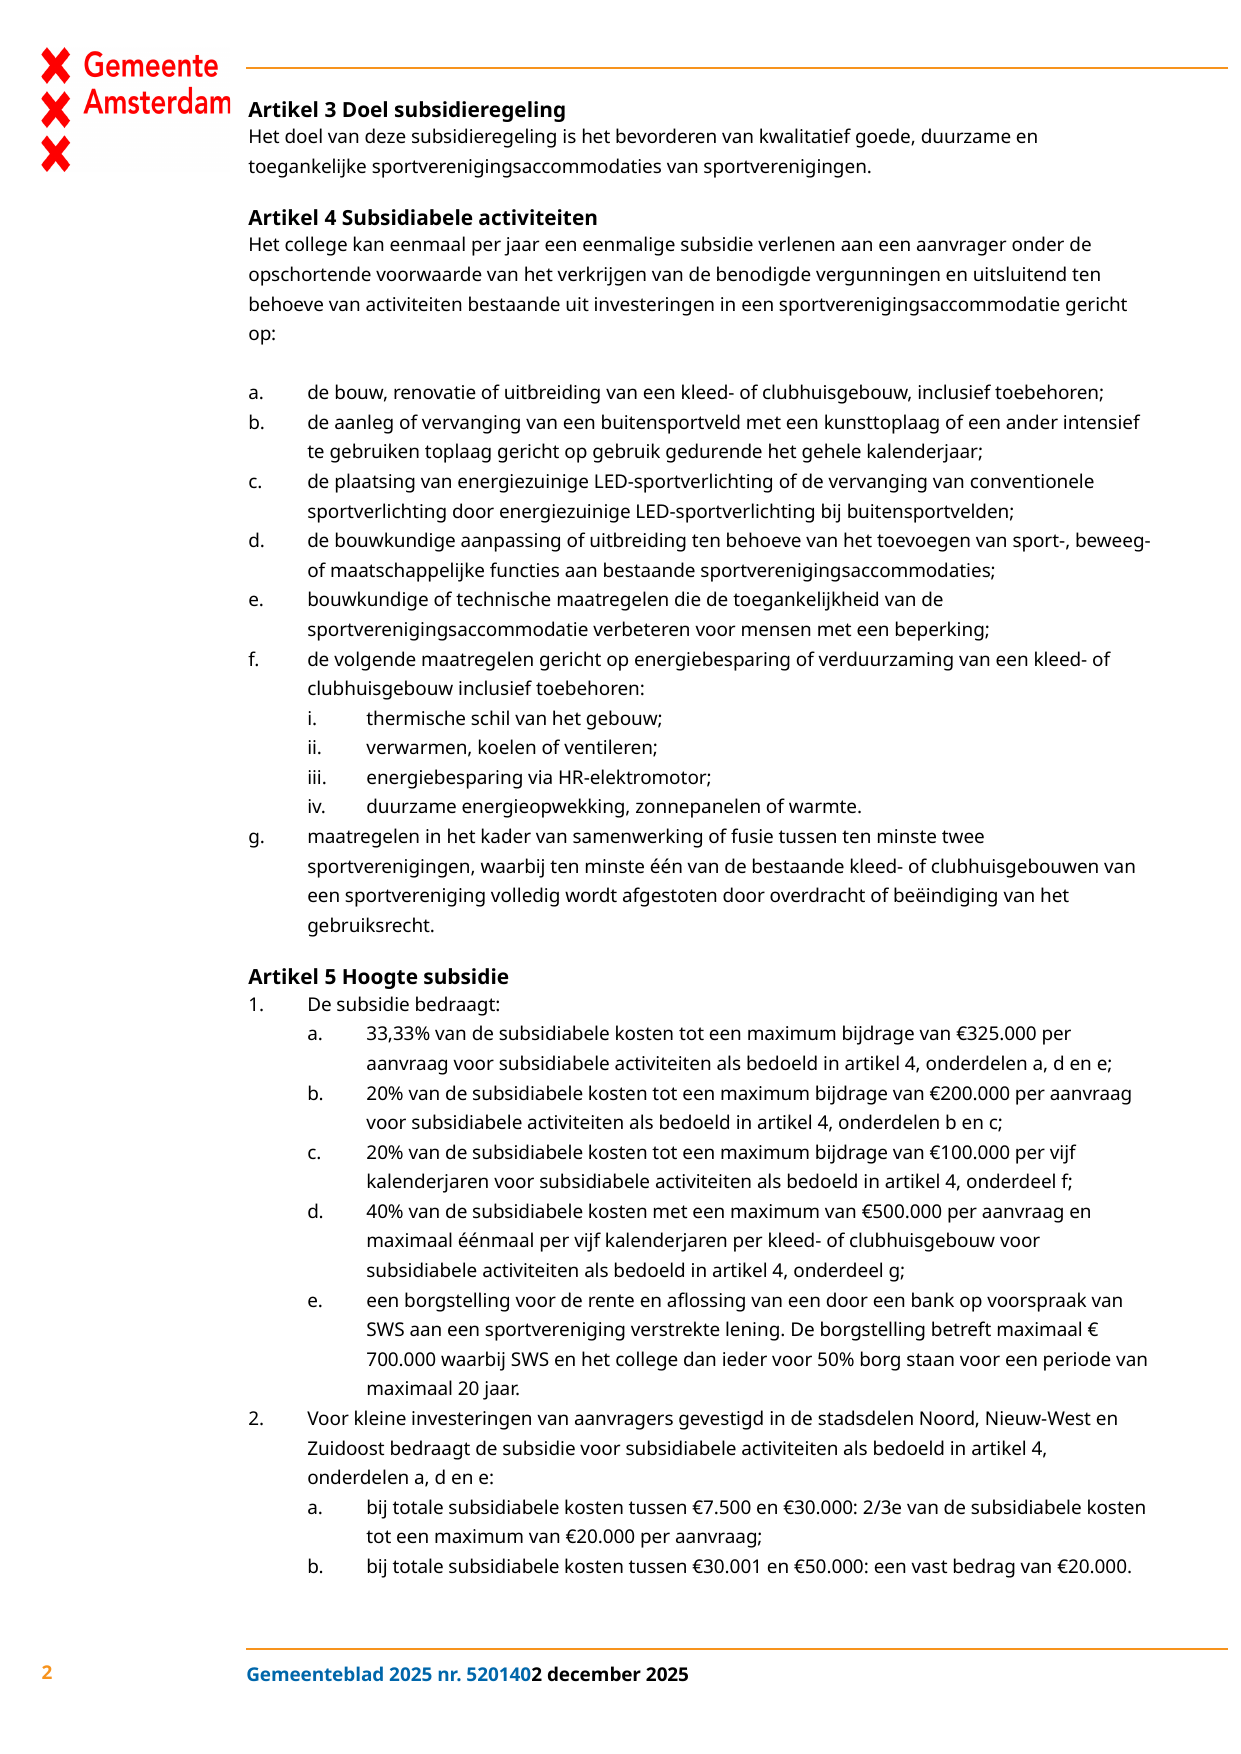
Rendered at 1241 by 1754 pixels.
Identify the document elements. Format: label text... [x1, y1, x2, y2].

list de bouw, renovatie of uitbreiding van een kleed- of clubhuisgebouw, inclusief toebehoren; [248, 379, 1152, 405]
list 20% van de subsidiabele kosten tot een maximum bijdrage van €100.000 per vijf kalenderjaren voor subsidiabele activiteiten als bedoeld in artikel 4, onderdeel f; [307, 1139, 1152, 1194]
list 20% van de subsidiabele kosten tot een maximum bijdrage van €200.000 per aanvraag voor subsidiabele activiteiten als bedoeld in artikel 4, onderdelen b en c; [307, 1080, 1152, 1135]
list de aanleg of vervanging van een buitensportveld met een kunsttoplaag of een ander intensief te gebruiken toplaag gericht op gebruik gedurende het gehele kalenderjaar; [248, 409, 1152, 464]
list bij totale subsidiabele kosten tussen €30.001 en €50.000: een vast bedrag van €20.000. [307, 1553, 1152, 1579]
list verwarmen, koelen of ventileren; [307, 734, 1152, 760]
list de plaatsing van energiezuinige LED-sportverlichting of de vervanging van conventionele sportverlichting door energiezuinige LED-sportverlichting bij buitensportvelden; [248, 468, 1152, 524]
list een borgstelling voor de rente en aflossing van een door een bank op voorspraak van SWS aan een sportvereniging verstrekte lening. De borgstelling betreft maximaal € 700.000 waarbij SWS en het college dan ieder voor 50% borg staan voor een periode van maximaal 20 jaar. [307, 1287, 1152, 1401]
list bouwkundige of technische maatregelen die de toegankelijkheid van de sportverenigingsaccommodatie verbeteren voor mensen met een beperking; [248, 587, 1152, 642]
list De subsidie bedraagt: [248, 991, 1152, 1017]
list bij totale subsidiabele kosten tussen €7.500 en €30.000: 2/3e van de subsidiabele kosten tot een maximum van €20.000 per aanvraag; [307, 1494, 1152, 1549]
text Het doel van deze subsidieregeling is het bevorderen van kwalitatief goede, duurzame en toegankelijke sportverenigingsaccommodaties van sportverenigingen. [248, 123, 1152, 178]
list energiebesparing via HR-elektromotor; [307, 764, 1152, 790]
list de bouwkundige aanpassing of uitbreiding ten behoeve van het toevoegen van sport-, beweeg- of maatschappelijke functies aan bestaande sportverenigingsaccommodaties; [248, 527, 1152, 583]
list 40% van de subsidiabele kosten met een maximum van €500.000 per aanvraag en maximaal éénmaal per vijf kalenderjaren per kleed- of clubhuisgebouw voor subsidiabele activiteiten als bedoeld in artikel 4, onderdeel g; [307, 1198, 1152, 1283]
list Voor kleine investeringen van aanvragers gevestigd in de stadsdelen Noord, Nieuw-West en Zuidoost bedraagt de subsidie voor subsidiabele activiteiten als bedoeld in artikel 4, onderdelen a, d en e: [248, 1405, 1152, 1490]
picture [41, 47, 231, 172]
text Het college kan eenmaal per jaar een eenmalige subsidie verlenen aan een aanvrager onder de opschortende voorwaarde van het verkrijgen van de benodigde vergunningen en uitsluitend ten behoeve van activiteiten bestaande uit investeringen in een sportverenigingsaccommodatie gericht op: [248, 232, 1152, 346]
list thermische schil van het gebouw; [307, 705, 1152, 731]
text Artikel 5 Hoogte subsidie [248, 962, 1152, 991]
text Artikel 3 Doel subsidieregeling [248, 95, 1152, 123]
list 33,33% van de subsidiabele kosten tot een maximum bijdrage van €325.000 per aanvraag voor subsidiabele activiteiten als bedoeld in artikel 4, onderdelen a, d en e; [307, 1021, 1152, 1076]
list maatregelen in het kader van samenwerking of fusie tussen ten minste twee sportverenigingen, waarbij ten minste één van de bestaande kleed- of clubhuisgebouwen van een sportvereniging volledig wordt afgestoten door overdracht of beëindiging van het gebruiksrecht. [248, 823, 1152, 938]
list duurzame energieopwekking, zonnepanelen of warmte. [307, 794, 1152, 819]
text Artikel 4 Subsidiabele activiteiten [248, 203, 1152, 232]
list de volgende maatregelen gericht op energiebesparing of verduurzaming van een kleed- of clubhuisgebouw inclusief toebehoren: [248, 646, 1152, 701]
